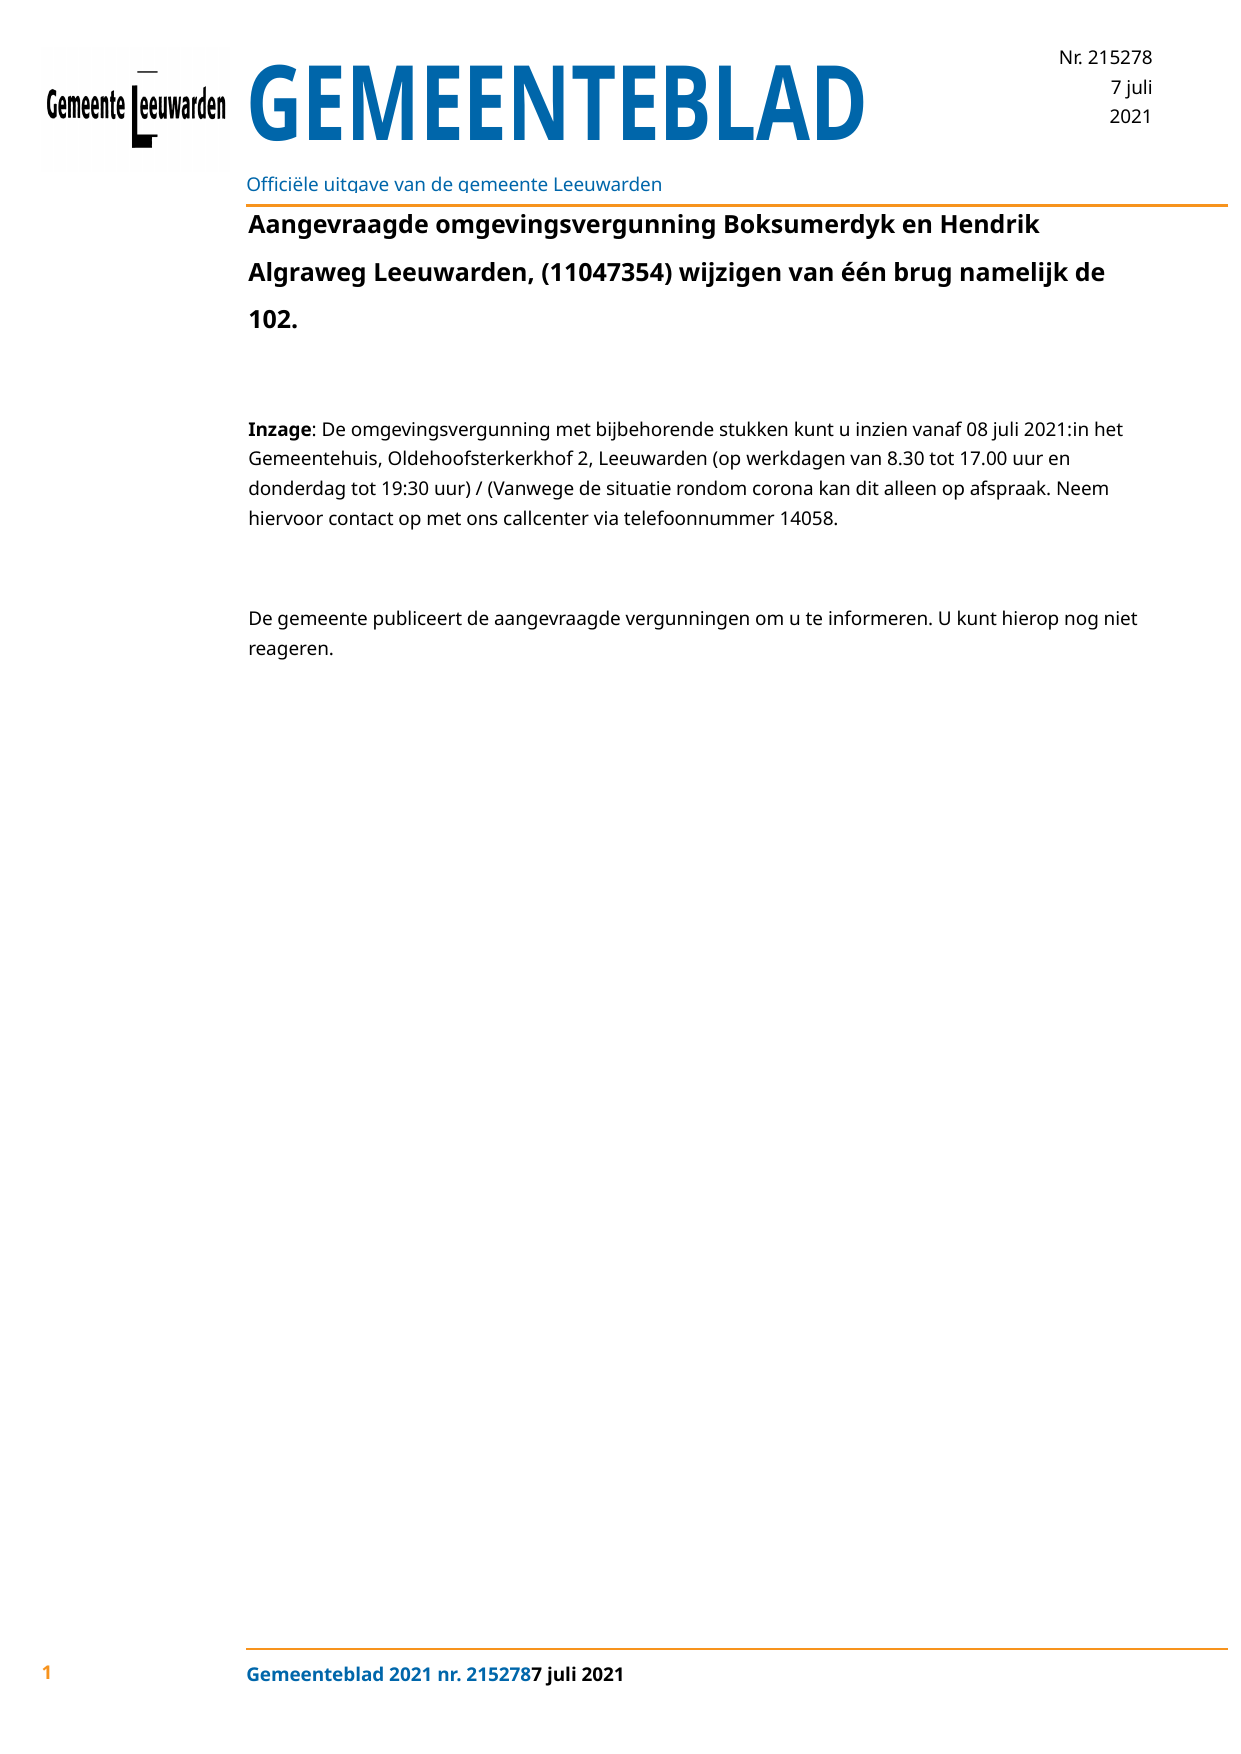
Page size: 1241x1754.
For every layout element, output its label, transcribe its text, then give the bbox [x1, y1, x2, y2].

text Aangevraagde omgevingsvergunning Boksumerdyk en Hendrik Algraweg Leeuwarden, (11047354) wijzigen van één brug namelijk de 102. [248, 207, 1152, 336]
text Inzage: De omgevingsvergunning met bijbehorende stukken kunt u inzien vanaf 08 juli 2021:in het Gemeentehuis, Oldehoofsterkerkhof 2, Leeuwarden (op werkdagen van 8.30 tot 17.00 uur en donderdag tot 19:30 uur) / (Vanwege de situatie rondom corona kan dit alleen op afspraak. Neem hiervoor contact op met ons callcenter via telefoonnummer 14058. [248, 416, 1152, 530]
picture [41, 47, 231, 172]
text De gemeente publiceert de aangevraagde vergunningen om u te informeren. U kunt hierop nog niet reageren. [248, 606, 1152, 661]
